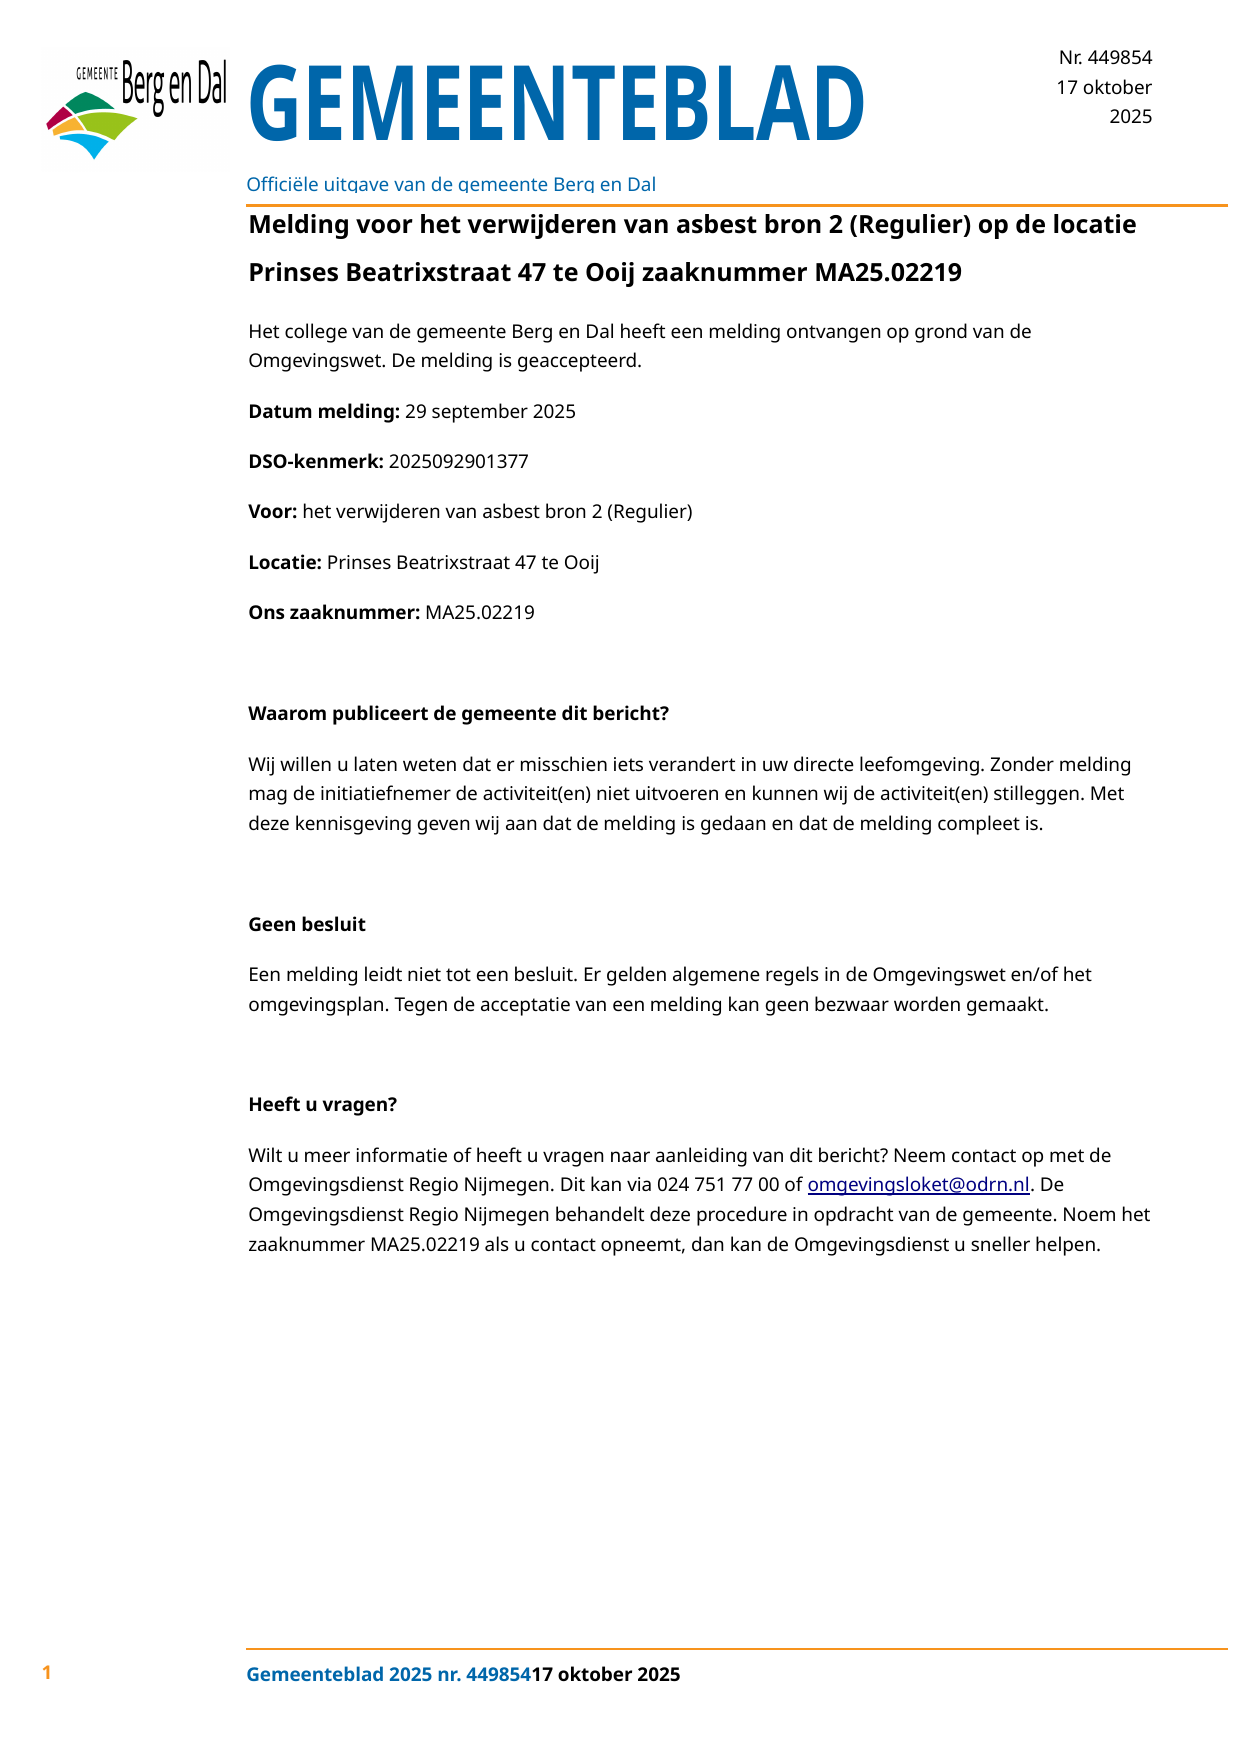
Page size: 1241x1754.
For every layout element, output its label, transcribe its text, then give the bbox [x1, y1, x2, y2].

text Een melding leidt niet tot een besluit. Er gelden algemene regels in de Omgevingswet en/of het omgevingsplan. Tegen de acceptatie van een melding kan geen bezwaar worden gemaakt. [248, 961, 1152, 1017]
text Heeft u vragen? [248, 1092, 1152, 1117]
text DSO-kenmerk: 2025092901377 [248, 448, 1152, 474]
text Waarom publiceert de gemeente dit bericht? [248, 700, 1152, 726]
text Het college van de gemeente Berg en Dal heeft een melding ontvangen op grond van de Omgevingswet. De melding is geaccepteerd. [248, 318, 1152, 373]
text Voor: het verwijderen van asbest bron 2 (Regulier) [248, 499, 1152, 524]
picture [41, 47, 231, 172]
text Melding voor het verwijderen van asbest bron 2 (Regulier) op de locatie Prinses Beatrixstraat 47 te Ooij zaaknummer MA25.02219 [248, 207, 1152, 288]
text Wilt u meer informatie of heeft u vragen naar aanleiding van dit bericht? Neem contact op met de Omgevingsdienst Regio Nijmegen. Dit kan via 024 751 77 00 of omgevingsloket@odrn.nl. De Omgevingsdienst Regio Nijmegen behandelt deze procedure in opdracht van de gemeente. Noem het zaaknummer MA25.02219 als u contact opneemt, dan kan de Omgevingsdienst u sneller helpen. [248, 1142, 1152, 1257]
text Ons zaaknummer: MA25.02219 [248, 599, 1152, 625]
text Locatie: Prinses Beatrixstraat 47 te Ooij [248, 549, 1152, 575]
text Wij willen u laten weten dat er misschien iets verandert in uw directe leefomgeving. Zonder melding mag de initiatiefnemer de activiteit(en) niet uitvoeren en kunnen wij de activiteit(en) stilleggen. Met deze kennisgeving geven wij aan dat de melding is gedaan en dat de melding compleet is. [248, 751, 1152, 836]
text Geen besluit [248, 911, 1152, 937]
text Datum melding: 29 september 2025 [248, 398, 1152, 424]
